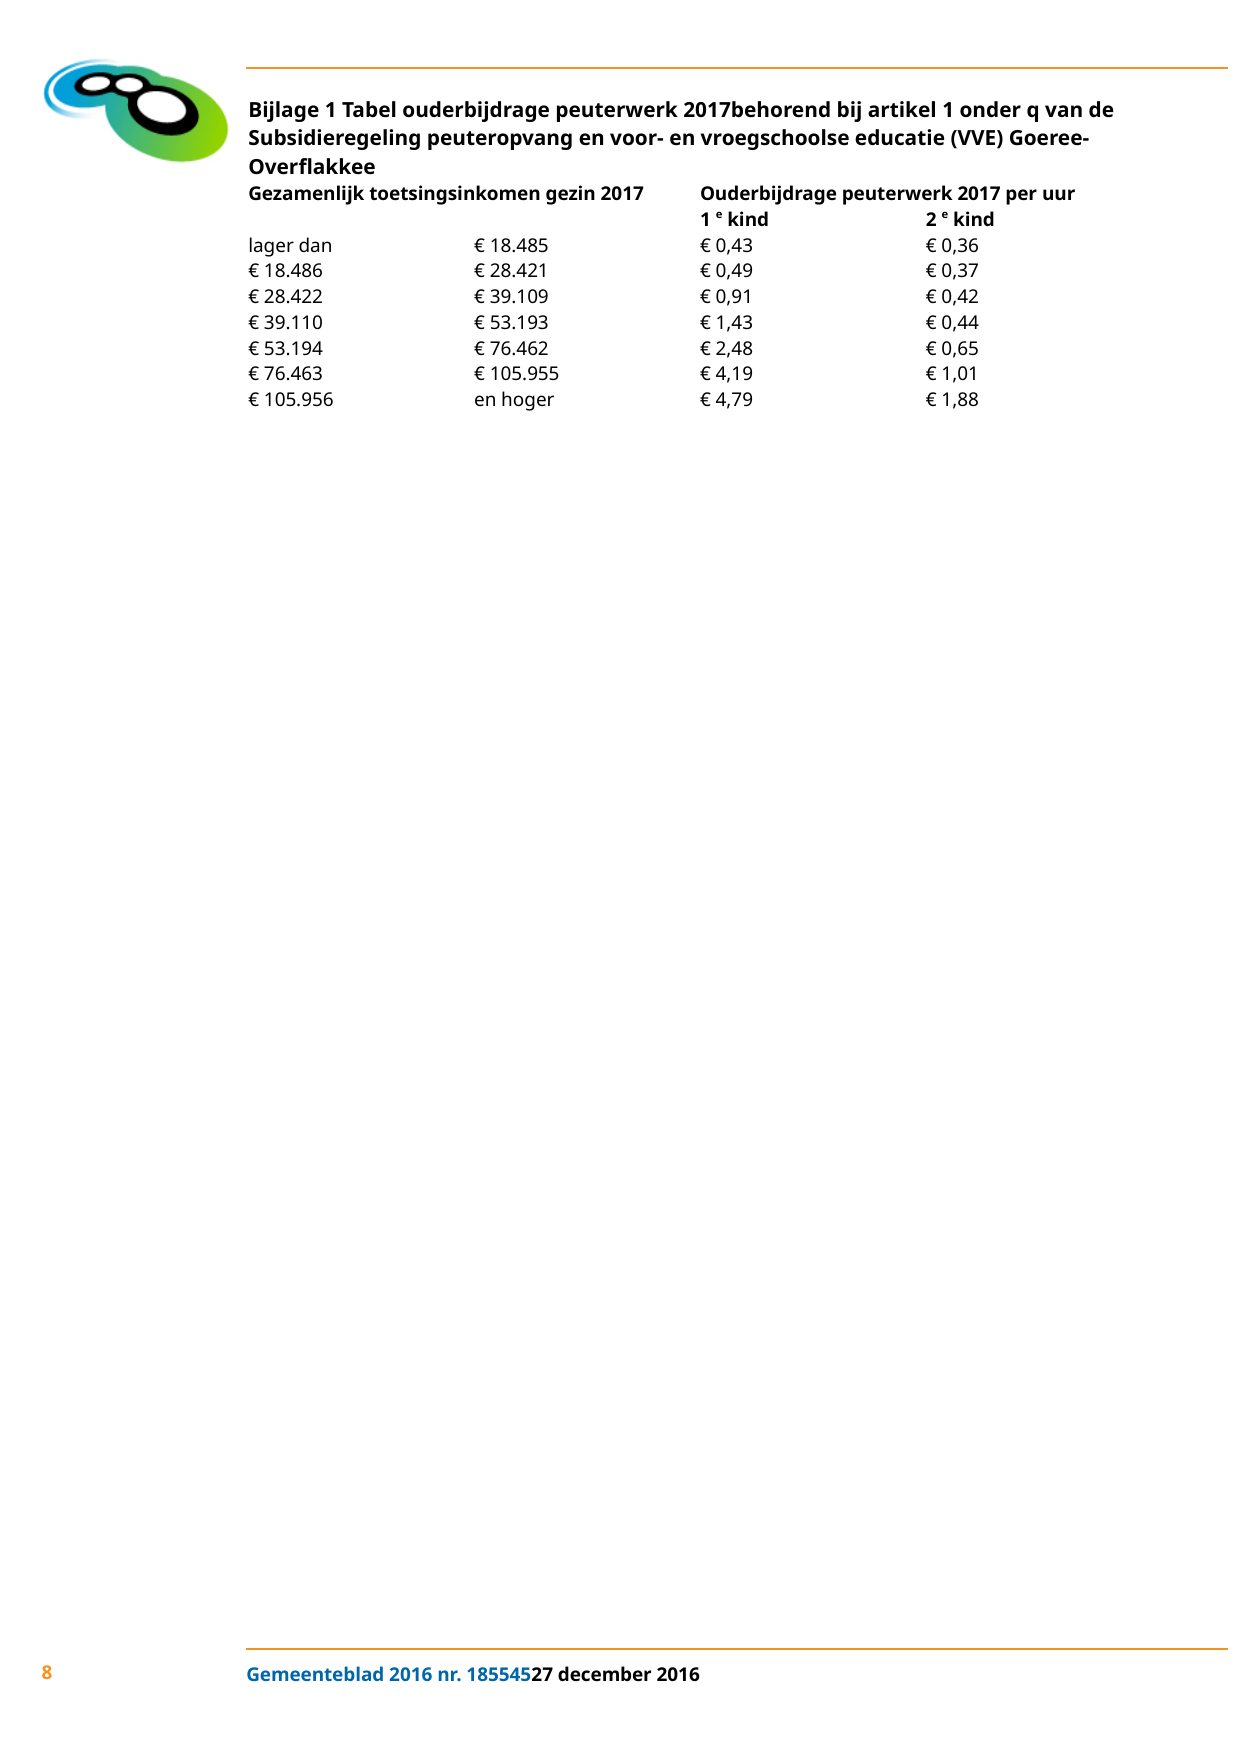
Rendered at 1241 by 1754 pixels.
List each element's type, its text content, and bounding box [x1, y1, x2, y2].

table_cell € 105.955 [474, 360, 700, 386]
table_cell € 28.422 [248, 283, 474, 309]
table_cell € 0,36 [926, 232, 1152, 257]
table_cell € 0,65 [926, 335, 1152, 360]
table_cell € 39.109 [474, 283, 700, 309]
table_cell € 0,49 [700, 258, 926, 283]
table_cell lager dan [248, 232, 474, 257]
table_cell € 4,79 [700, 386, 926, 412]
table_header Gezamenlijk toetsingsinkomen gezin 2017 [248, 180, 700, 206]
table_cell € 0,91 [700, 283, 926, 309]
table_header Ouderbijdrage peuterwerk 2017 per uur [700, 180, 1152, 206]
table_cell € 53.194 [248, 335, 474, 360]
table_cell € 105.956 [248, 386, 474, 412]
table_cell € 0,43 [700, 232, 926, 257]
text Bijlage 1 Tabel ouderbijdrage peuterwerk 2017behorend bij artikel 1 onder q van de Subsidieregeling peuteropvang en voor- en vroegschoolse educatie (VVE) Goeree-Overflakkee [248, 95, 1152, 180]
table_cell € 18.485 [474, 232, 700, 257]
table_cell € 53.193 [474, 309, 700, 335]
table_cell en hoger [474, 386, 700, 412]
table_cell € 1,43 [700, 309, 926, 335]
table_cell [248, 206, 700, 232]
table_cell € 76.462 [474, 335, 700, 360]
table_cell € 76.463 [248, 360, 474, 386]
table_cell € 4,19 [700, 360, 926, 386]
table_cell € 28.421 [474, 258, 700, 283]
table_cell 2 e kind [926, 206, 1152, 232]
table_cell 1 e kind [700, 206, 926, 232]
table_cell € 0,42 [926, 283, 1152, 309]
table_cell € 2,48 [700, 335, 926, 360]
table_cell € 0,37 [926, 258, 1152, 283]
table_cell € 1,01 [926, 360, 1152, 386]
table_cell € 18.486 [248, 258, 474, 283]
table_cell € 1,88 [926, 386, 1152, 412]
table_cell € 39.110 [248, 309, 474, 335]
picture [41, 47, 231, 172]
table_cell € 0,44 [926, 309, 1152, 335]
